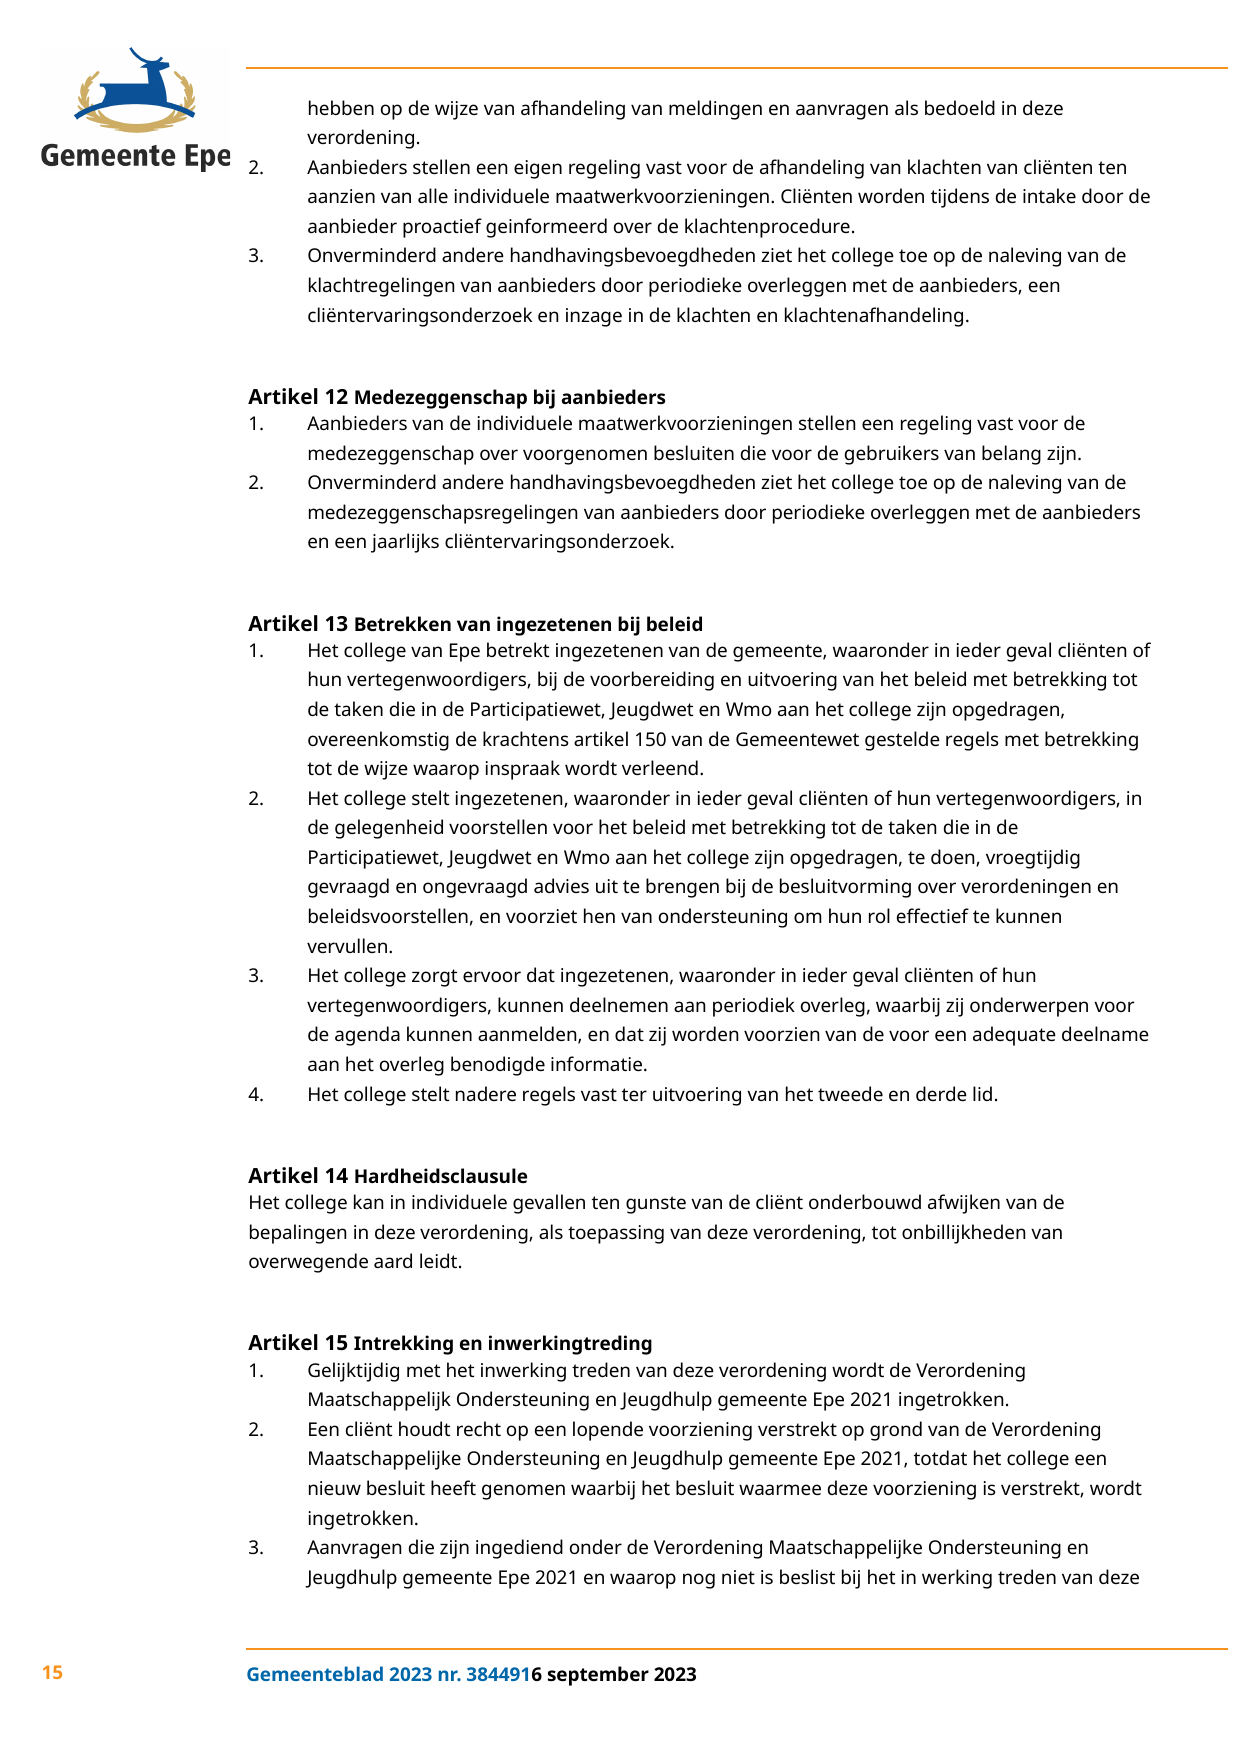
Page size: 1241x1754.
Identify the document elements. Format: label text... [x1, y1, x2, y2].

list Aanbieders stellen een eigen regeling vast voor de afhandeling van klachten van cliënten ten aanzien van alle individuele maatwerkvoorzieningen. Cliënten worden tijdens de intake door de aanbieder proactief geinformeerd over de klachtenprocedure. [248, 154, 1152, 239]
list Gelijktijdig met het inwerking treden van deze verordening wordt de Verordening Maatschappelijk Ondersteuning en Jeugdhulp gemeente Epe 2021 ingetrokken. [248, 1357, 1152, 1412]
text Artikel 14 Hardheidsclausule [248, 1161, 1152, 1189]
list Onverminderd andere handhavingsbevoegdheden ziet het college toe op de naleving van de medezeggenschapsregelingen van aanbieders door periodieke overleggen met de aanbieders en een jaarlijks cliëntervaringsonderzoek. [248, 469, 1152, 554]
list Het college stelt nadere regels vast ter uitvoering van het tweede en derde lid. [248, 1081, 1152, 1107]
list Het college zorgt ervoor dat ingezetenen, waaronder in ieder geval cliënten of hun vertegenwoordigers, kunnen deelnemen aan periodiek overleg, waarbij zij onderwerpen voor de agenda kunnen aanmelden, en dat zij worden voorzien van de voor een adequate deelname aan het overleg benodigde informatie. [248, 962, 1152, 1077]
text Artikel 13 Betrekken van ingezetenen bij beleid [248, 609, 1152, 637]
list Aanbieders van de individuele maatwerkvoorzieningen stellen een regeling vast voor de medezeggenschap over voorgenomen besluiten die voor de gebruikers van belang zijn. [248, 410, 1152, 466]
text Artikel 15 Intrekking en inwerkingtreding [248, 1328, 1152, 1357]
picture [41, 47, 231, 172]
text Artikel 12 Medezeggenschap bij aanbieders [248, 382, 1152, 410]
list Het college van Epe betrekt ingezetenen van de gemeente, waaronder in ieder geval cliënten of hun vertegenwoordigers, bij de voorbereiding en uitvoering van het beleid met betrekking tot de taken die in de Participatiewet, Jeugdwet en Wmo aan het college zijn opgedragen, overeenkomstig de krachtens artikel 150 van de Gemeentewet gestelde regels met betrekking tot de wijze waarop inspraak wordt verleend. [248, 637, 1152, 781]
list Aanvragen die zijn ingediend onder de Verordening Maatschappelijke Ondersteuning en Jeugdhulp gemeente Epe 2021 en waarop nog niet is beslist bij het in werking treden van deze [248, 1534, 1152, 1590]
list hebben op de wijze van afhandeling van meldingen en aanvragen als bedoeld in deze verordening. [248, 95, 1152, 150]
text Het college kan in individuele gevallen ten gunste van de cliënt onderbouwd afwijken van de bepalingen in deze verordening, als toepassing van deze verordening, tot onbillijkheden van overwegende aard leidt. [248, 1189, 1152, 1274]
list Onverminderd andere handhavingsbevoegdheden ziet het college toe op de naleving van de klachtregelingen van aanbieders door periodieke overleggen met de aanbieders, een cliëntervaringsonderzoek en inzage in de klachten en klachtenafhandeling. [248, 243, 1152, 328]
list Een cliënt houdt recht op een lopende voorziening verstrekt op grond van de Verordening Maatschappelijke Ondersteuning en Jeugdhulp gemeente Epe 2021, totdat het college een nieuw besluit heeft genomen waarbij het besluit waarmee deze voorziening is verstrekt, wordt ingetrokken. [248, 1416, 1152, 1531]
list Het college stelt ingezetenen, waaronder in ieder geval cliënten of hun vertegenwoordigers, in de gelegenheid voorstellen voor het beleid met betrekking tot de taken die in de Participatiewet, Jeugdwet en Wmo aan het college zijn opgedragen, te doen, vroegtijdig gevraagd en ongevraagd advies uit te brengen bij de besluitvorming over verordeningen en beleidsvoorstellen, en voorziet hen van ondersteuning om hun rol effectief te kunnen vervullen. [248, 785, 1152, 959]
